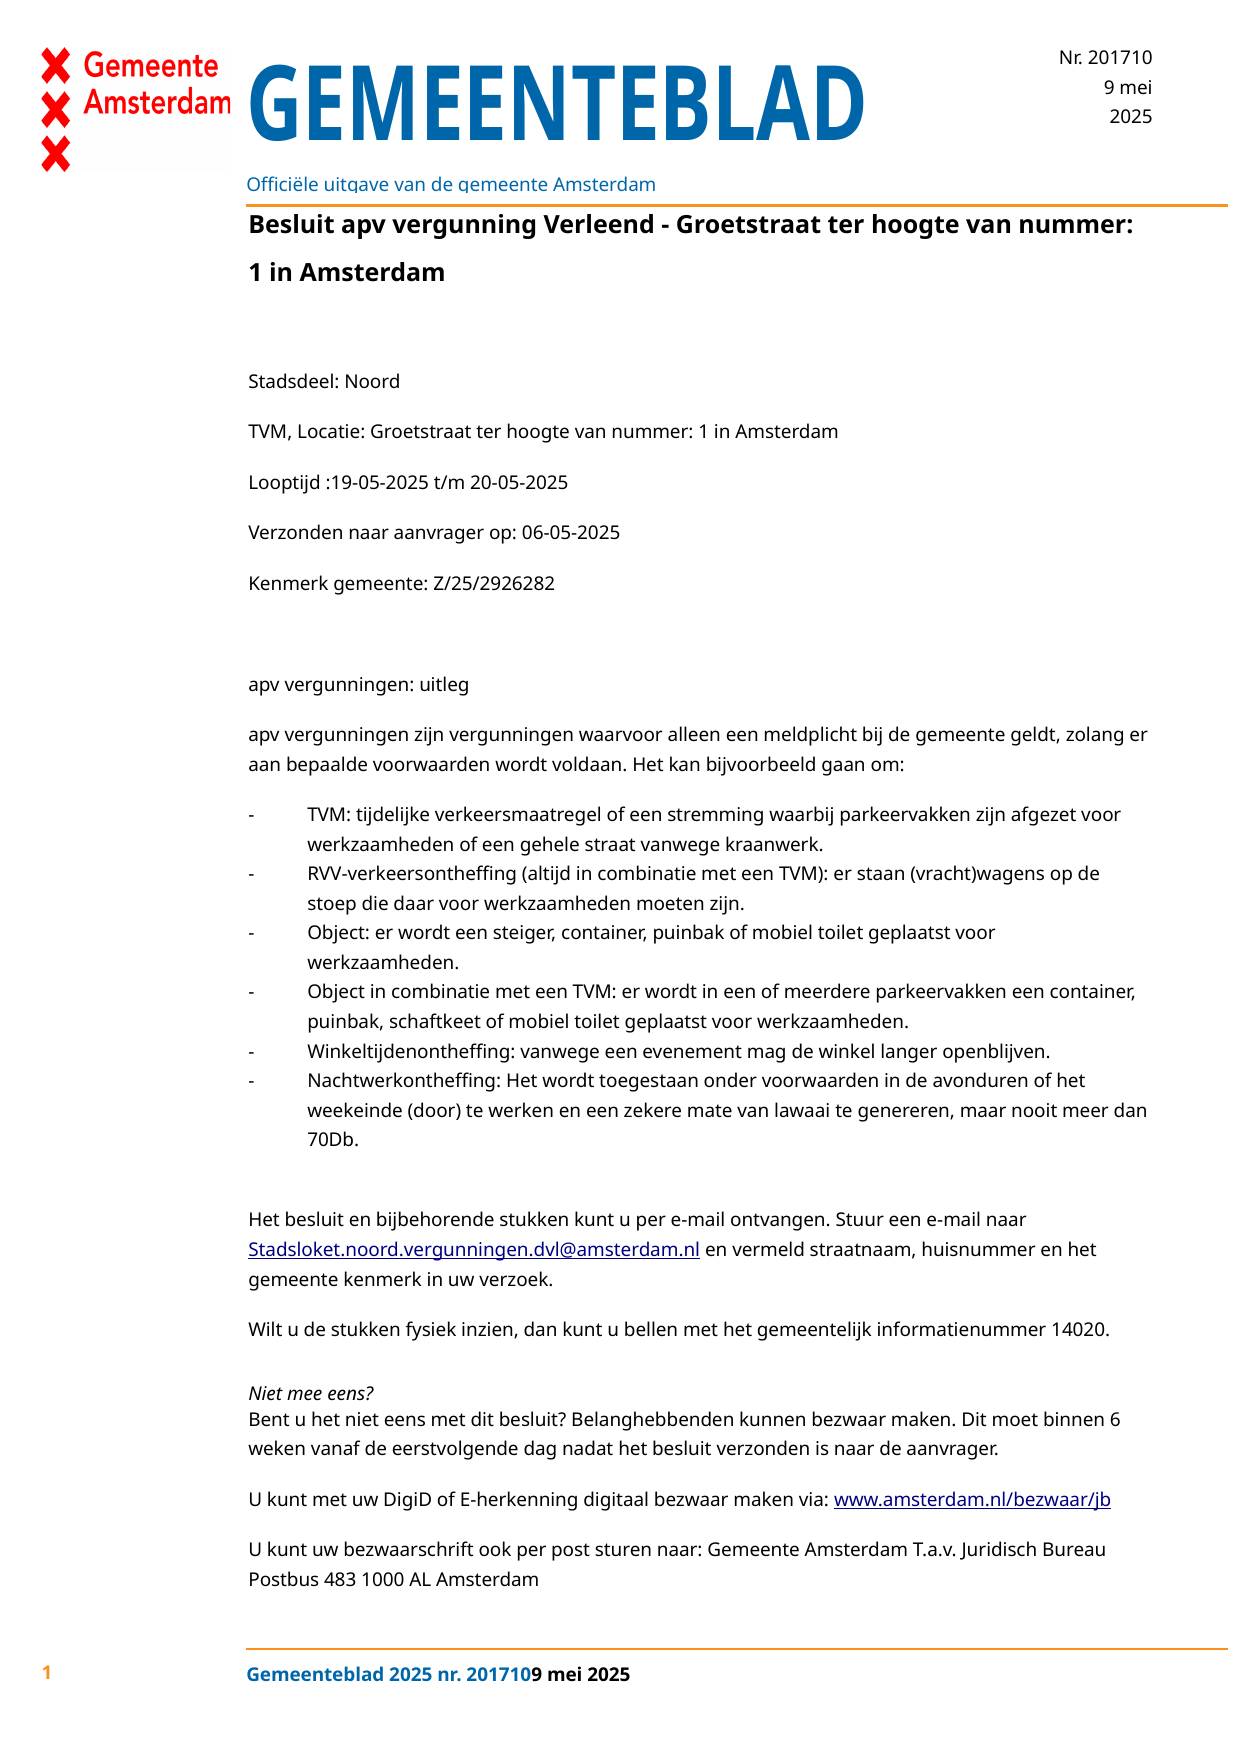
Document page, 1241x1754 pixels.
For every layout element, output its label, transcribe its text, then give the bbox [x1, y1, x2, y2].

text U kunt uw bezwaarschrift ook per post sturen naar: Gemeente Amsterdam T.a.v. Juridisch Bureau Postbus 483 1000 AL Amsterdam [248, 1536, 1152, 1592]
list TVM: tijdelijke verkeersmaatregel of een stremming waarbij parkeervakken zijn afgezet voor werkzaamheden of een gehele straat vanwege kraanwerk. [248, 801, 1152, 857]
text Besluit apv vergunning Verleend - Groetstraat ter hoogte van nummer: 1 in Amsterdam [248, 207, 1152, 288]
picture [41, 47, 231, 172]
list Winkeltijdenontheffing: vanwege een evenement mag de winkel langer openblijven. [248, 1038, 1152, 1064]
list RVV-verkeersontheffing (altijd in combinatie met een TVM): er staan (vracht)wagens op de stoep die daar voor werkzaamheden moeten zijn. [248, 860, 1152, 916]
text apv vergunningen zijn vergunningen waarvoor alleen een meldplicht bij de gemeente geldt, zolang er aan bepaalde voorwaarden wordt voldaan. Het kan bijvoorbeeld gaan om: [248, 721, 1152, 777]
text Bent u het niet eens met dit besluit? Belanghebbenden kunnen bezwaar maken. Dit moet binnen 6 weken vanaf de eerstvolgende dag nadat het besluit verzonden is naar de aanvrager. [248, 1406, 1152, 1461]
text Looptijd :19-05-2025 t/m 20-05-2025 [248, 469, 1152, 495]
text Kenmerk gemeente: Z/25/2926282 [248, 570, 1152, 596]
list Object in combinatie met een TVM: er wordt in een of meerdere parkeervakken een container, puinbak, schaftkeet of mobiel toilet geplaatst voor werkzaamheden. [248, 979, 1152, 1034]
text U kunt met uw DigiD of E-herkenning digitaal bezwaar maken via: www.amsterdam.nl/bezwaar/jb [248, 1486, 1152, 1512]
text Niet mee eens? [248, 1380, 1152, 1406]
text Verzonden naar aanvrager op: 06-05-2025 [248, 519, 1152, 545]
text apv vergunningen: uitleg [248, 671, 1152, 697]
list Object: er wordt een steiger, container, puinbak of mobiel toilet geplaatst voor werkzaamheden. [248, 919, 1152, 975]
text Stadsdeel: Noord [248, 368, 1152, 394]
text Wilt u de stukken fysiek inzien, dan kunt u bellen met het gemeentelijk informatienummer 14020. [248, 1316, 1152, 1342]
list Nachtwerkontheffing: Het wordt toegestaan onder voorwaarden in de avonduren of het weekeinde (door) te werken en een zekere mate van lawaai te genereren, maar nooit meer dan 70Db. [248, 1067, 1152, 1152]
text TVM, Locatie: Groetstraat ter hoogte van nummer: 1 in Amsterdam [248, 419, 1152, 444]
text Het besluit en bijbehorende stukken kunt u per e-mail ontvangen. Stuur een e-mail naar Stadsloket.noord.vergunningen.dvl@amsterdam.nl en vermeld straatnaam, huisnummer en het gemeente kenmerk in uw verzoek. [248, 1207, 1152, 1292]
